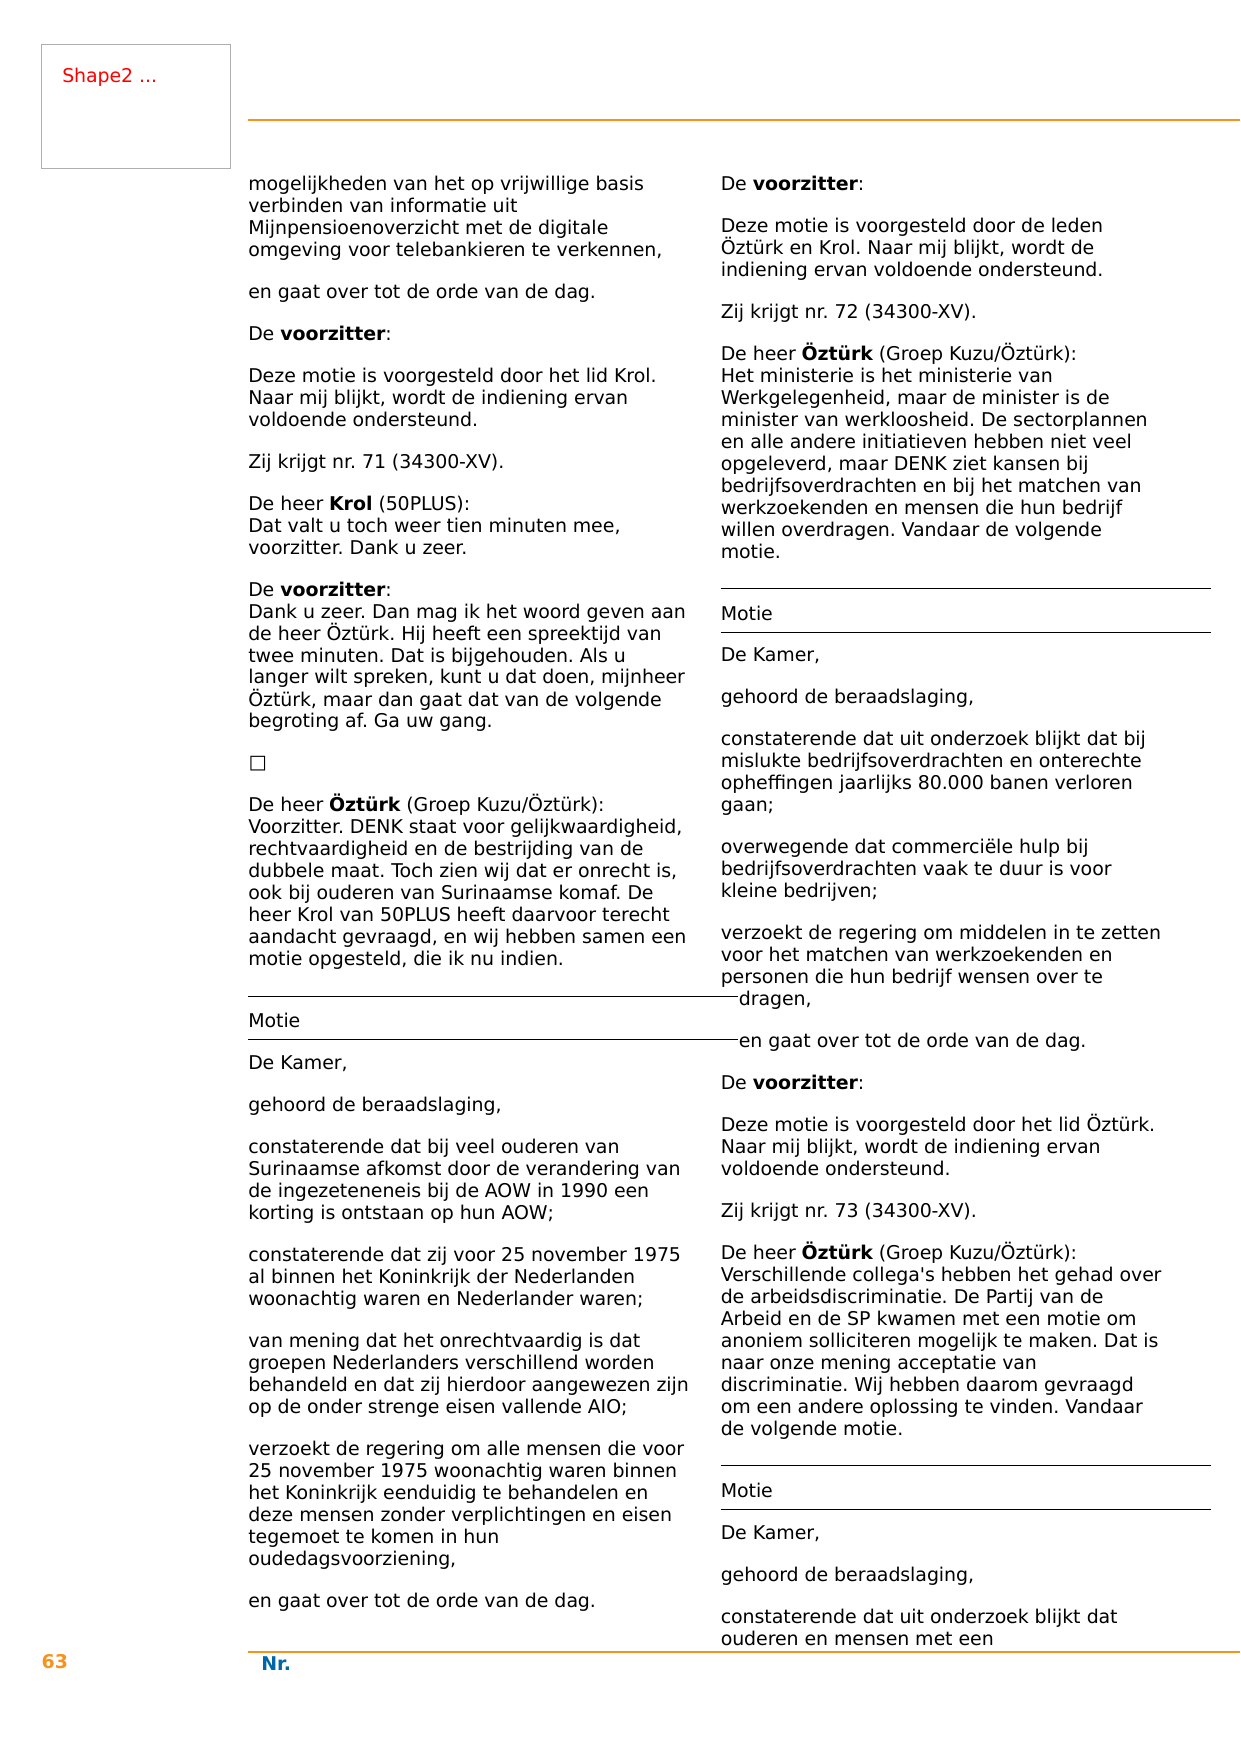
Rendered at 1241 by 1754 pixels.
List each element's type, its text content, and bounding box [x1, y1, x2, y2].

text constaterende dat bij veel ouderen van Surinaamse afkomst door de verandering van de ingezeteneneis bij de AOW in 1990 een korting is ontstaan op hun AOW; [248, 1136, 691, 1224]
text Voorzitter. DENK staat voor gelijkwaardigheid, rechtvaardigheid en de bestrijding van de dubbele maat. Toch zien wij dat er onrecht is, ook bij ouderen van Surinaamse komaf. De heer Krol van 50PLUS heeft daarvoor terecht aandacht gevraagd, en wij hebben samen een motie opgesteld, die ik nu indien. [248, 816, 691, 970]
text De voorzitter: [248, 323, 691, 345]
text en gaat over tot de orde van de dag. [248, 1590, 691, 1612]
text De heer Öztürk (Groep Kuzu/Öztürk): [721, 1242, 1163, 1264]
text verzoekt de regering om middelen in te zetten voor het matchen van werkzoekenden en personen die hun bedrijf wensen over te dragen, [721, 922, 1163, 1010]
text De heer Krol (50PLUS): [248, 493, 691, 514]
text De Kamer, [248, 1052, 691, 1074]
text Motie [721, 1480, 1163, 1502]
text gehoord de beraadslaging, [721, 1564, 1163, 1586]
text gehoord de beraadslaging, [721, 686, 1163, 708]
text De Kamer, [721, 644, 1163, 666]
text ⬜ [248, 752, 691, 774]
text Deze motie is voorgesteld door de leden Öztürk en Krol. Naar mij blijkt, wordt de indiening ervan voldoende ondersteund. [721, 215, 1163, 281]
text Deze motie is voorgesteld door het lid Krol. Naar mij blijkt, wordt de indiening ervan voldoende ondersteund. [248, 365, 691, 431]
text Het ministerie is het ministerie van Werkgelegenheid, maar de minister is de minister van werkloosheid. De sectorplannen en alle andere initiatieven hebben niet veel opgeleverd, maar DENK ziet kansen bij bedrijfsoverdrachten en bij het matchen van werkzoekenden en mensen die hun bedrijf willen overdragen. Vandaar de volgende motie. [721, 365, 1163, 562]
text Dank u zeer. Dan mag ik het woord geven aan de heer Öztürk. Hij heeft een spreektijd van twee minuten. Dat is bijgehouden. Als u langer wilt spreken, kunt u dat doen, mijnheer Öztürk, maar dan gaat dat van de volgende begroting af. Ga uw gang. [248, 601, 691, 732]
text De heer Öztürk (Groep Kuzu/Öztürk): [248, 794, 691, 816]
text en gaat over tot de orde van de dag. [721, 1030, 1163, 1052]
text De voorzitter: [721, 1072, 1163, 1094]
text mogelijkheden van het op vrijwillige basis verbinden van informatie uit Mijnpensioenoverzicht met de digitale omgeving voor telebankieren te verkennen, [248, 173, 691, 261]
text Deze motie is voorgesteld door het lid Öztürk. Naar mij blijkt, wordt de indiening ervan voldoende ondersteund. [721, 1114, 1163, 1180]
text De heer Öztürk (Groep Kuzu/Öztürk): [721, 343, 1163, 365]
text en gaat over tot de orde van de dag. [248, 281, 691, 303]
text constaterende dat uit onderzoek blijkt dat bij mislukte bedrijfsoverdrachten en onterechte opheffingen jaarlijks 80.000 banen verloren gaan; [721, 728, 1163, 816]
text overwegende dat commerciële hulp bij bedrijfsoverdrachten vaak te duur is voor kleine bedrijven; [721, 836, 1163, 902]
text van mening dat het onrechtvaardig is dat groepen Nederlanders verschillend worden behandeld en dat zij hierdoor aangewezen zijn op de onder strenge eisen vallende AIO; [248, 1330, 691, 1418]
text Zij krijgt nr. 72 (34300-XV). [721, 301, 1163, 323]
text Zij krijgt nr. 71 (34300-XV). [248, 451, 691, 473]
text verzoekt de regering om alle mensen die voor 25 november 1975 woonachtig waren binnen het Koninkrijk eenduidig te behandelen en deze mensen zonder verplichtingen en eisen tegemoet te komen in hun oudedagsvoorziening, [248, 1438, 691, 1570]
text De Kamer, [721, 1522, 1163, 1544]
text Verschillende collega's hebben het gehad over de arbeidsdiscriminatie. De Partij van de Arbeid en de SP kwamen met een motie om anoniem solliciteren mogelijk te maken. Dat is naar onze mening acceptatie van discriminatie. Wij hebben daarom gevraagd om een andere oplossing te vinden. Vandaar de volgende motie. [721, 1264, 1163, 1440]
text De voorzitter: [721, 173, 1163, 195]
text constaterende dat zij voor 25 november 1975 al binnen het Koninkrijk der Nederlanden woonachtig waren en Nederlander waren; [248, 1244, 691, 1310]
text Zij krijgt nr. 73 (34300-XV). [721, 1200, 1163, 1222]
text constaterende dat uit onderzoek blijkt dat ouderen en mensen met een [721, 1606, 1163, 1649]
text De voorzitter: [248, 578, 691, 601]
text Motie [248, 1010, 691, 1032]
text Dat valt u toch weer tien minuten mee, voorzitter. Dank u zeer. [248, 514, 691, 558]
text Motie [721, 602, 1163, 624]
text gehoord de beraadslaging, [248, 1094, 691, 1116]
